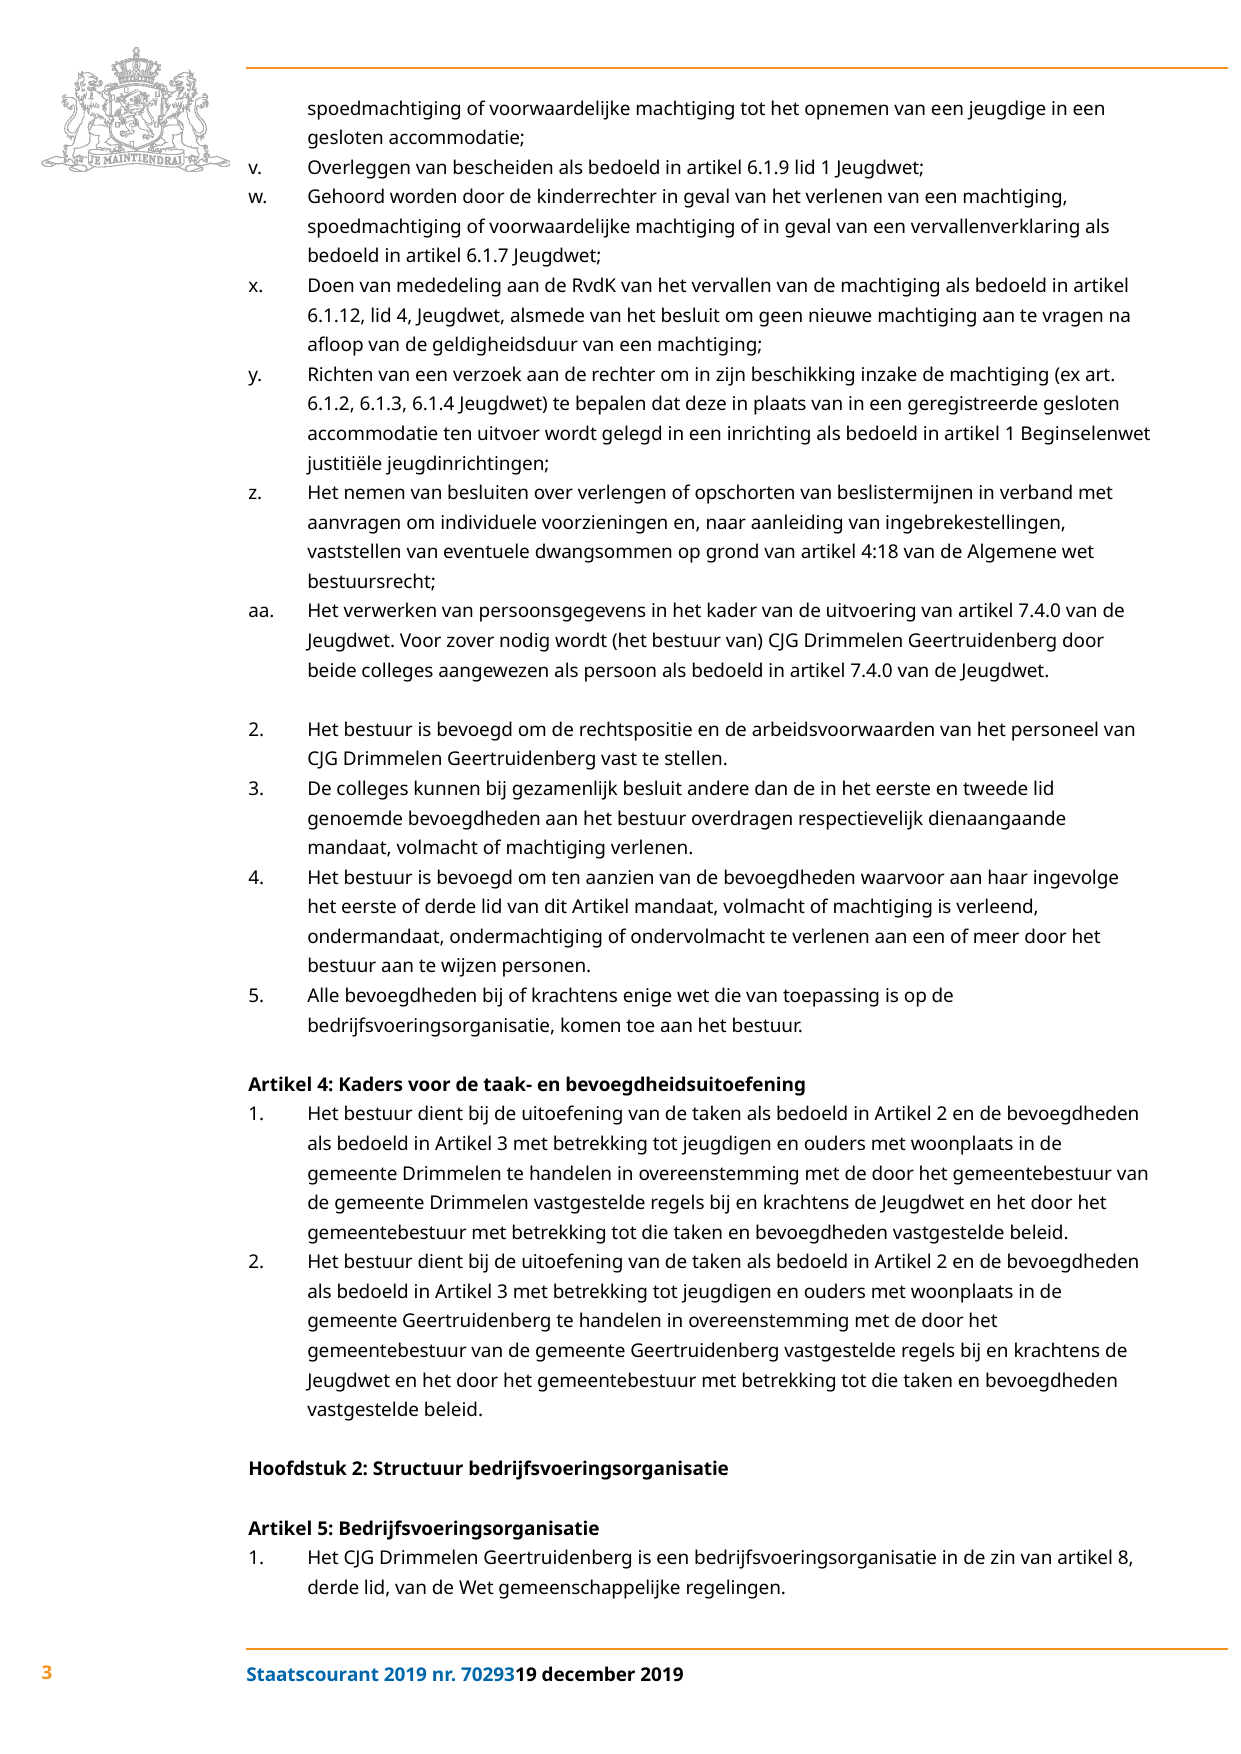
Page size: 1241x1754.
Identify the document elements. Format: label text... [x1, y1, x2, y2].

list De colleges kunnen bij gezamenlijk besluit andere dan de in het eerste en tweede lid genoemde bevoegdheden aan het bestuur overdragen respectievelijk dienaangaande mandaat, volmacht of machtiging verlenen. [248, 775, 1152, 860]
picture [41, 47, 231, 172]
list Het nemen van besluiten over verlengen of opschorten van beslistermijnen in verband met aanvragen om individuele voorzieningen en, naar aanleiding van ingebrekestellingen, vaststellen van eventuele dwangsommen op grond van artikel 4:18 van de Algemene wet bestuursrecht; [248, 479, 1152, 594]
list spoedmachtiging of voorwaardelijke machtiging tot het opnemen van een jeugdige in een gesloten accommodatie; [248, 95, 1152, 150]
list Het bestuur dient bij de uitoefening van de taken als bedoeld in Artikel 2 en de bevoegdheden als bedoeld in Artikel 3 met betrekking tot jeugdigen en ouders met woonplaats in de gemeente Drimmelen te handelen in overeenstemming met de door het gemeentebestuur van de gemeente Drimmelen vastgestelde regels bij en krachtens de Jeugdwet en het door het gemeentebestuur met betrekking tot die taken en bevoegdheden vastgestelde beleid. [248, 1101, 1152, 1245]
text Hoofdstuk 2: Structuur bedrijfsvoeringsorganisatie [248, 1456, 1152, 1481]
list Overleggen van bescheiden als bedoeld in artikel 6.1.9 lid 1 Jeugdwet; [248, 154, 1152, 180]
list Richten van een verzoek aan de rechter om in zijn beschikking inzake de machtiging (ex art. 6.1.2, 6.1.3, 6.1.4 Jeugdwet) te bepalen dat deze in plaats van in een geregistreerde gesloten accommodatie ten uitvoer wordt gelegd in een inrichting als bedoeld in artikel 1 Beginselenwet justitiële jeugdinrichtingen; [248, 361, 1152, 476]
list Het bestuur dient bij de uitoefening van de taken als bedoeld in Artikel 2 en de bevoegdheden als bedoeld in Artikel 3 met betrekking tot jeugdigen en ouders met woonplaats in de gemeente Geertruidenberg te handelen in overeenstemming met de door het gemeentebestuur van de gemeente Geertruidenberg vastgestelde regels bij en krachtens de Jeugdwet en het door het gemeentebestuur met betrekking tot die taken en bevoegdheden vastgestelde beleid. [248, 1248, 1152, 1422]
text Artikel 4: Kaders voor de taak- en bevoegdheidsuitoefening [248, 1071, 1152, 1097]
list Doen van mededeling aan de RvdK van het vervallen van de machtiging als bedoeld in artikel 6.1.12, lid 4, Jeugdwet, alsmede van het besluit om geen nieuwe machtiging aan te vragen na afloop van de geldigheidsduur van een machtiging; [248, 272, 1152, 357]
list Alle bevoegdheden bij of krachtens enige wet die van toepassing is op de bedrijfsvoeringsorganisatie, komen toe aan het bestuur. [248, 982, 1152, 1038]
list Het verwerken van persoonsgegevens in het kader van de uitvoering van artikel 7.4.0 van de Jeugdwet. Voor zover nodig wordt (het bestuur van) CJG Drimmelen Geertruidenberg door beide colleges aangewezen als persoon als bedoeld in artikel 7.4.0 van de Jeugdwet. [248, 598, 1152, 683]
list Het bestuur is bevoegd om de rechtspositie en de arbeidsvoorwaarden van het personeel van CJG Drimmelen Geertruidenberg vast te stellen. [248, 716, 1152, 771]
list Het CJG Drimmelen Geertruidenberg is een bedrijfsvoeringsorganisatie in de zin van artikel 8, derde lid, van de Wet gemeenschappelijke regelingen. [248, 1544, 1152, 1600]
text Artikel 5: Bedrijfsvoeringsorganisatie [248, 1515, 1152, 1541]
list Het bestuur is bevoegd om ten aanzien van de bevoegdheden waarvoor aan haar ingevolge het eerste of derde lid van dit Artikel mandaat, volmacht of machtiging is verleend, ondermandaat, ondermachtiging of ondervolmacht te verlenen aan een of meer door het bestuur aan te wijzen personen. [248, 864, 1152, 978]
list Gehoord worden door de kinderrechter in geval van het verlenen van een machtiging, spoedmachtiging of voorwaardelijke machtiging of in geval van een vervallenverklaring als bedoeld in artikel 6.1.7 Jeugdwet; [248, 183, 1152, 268]
